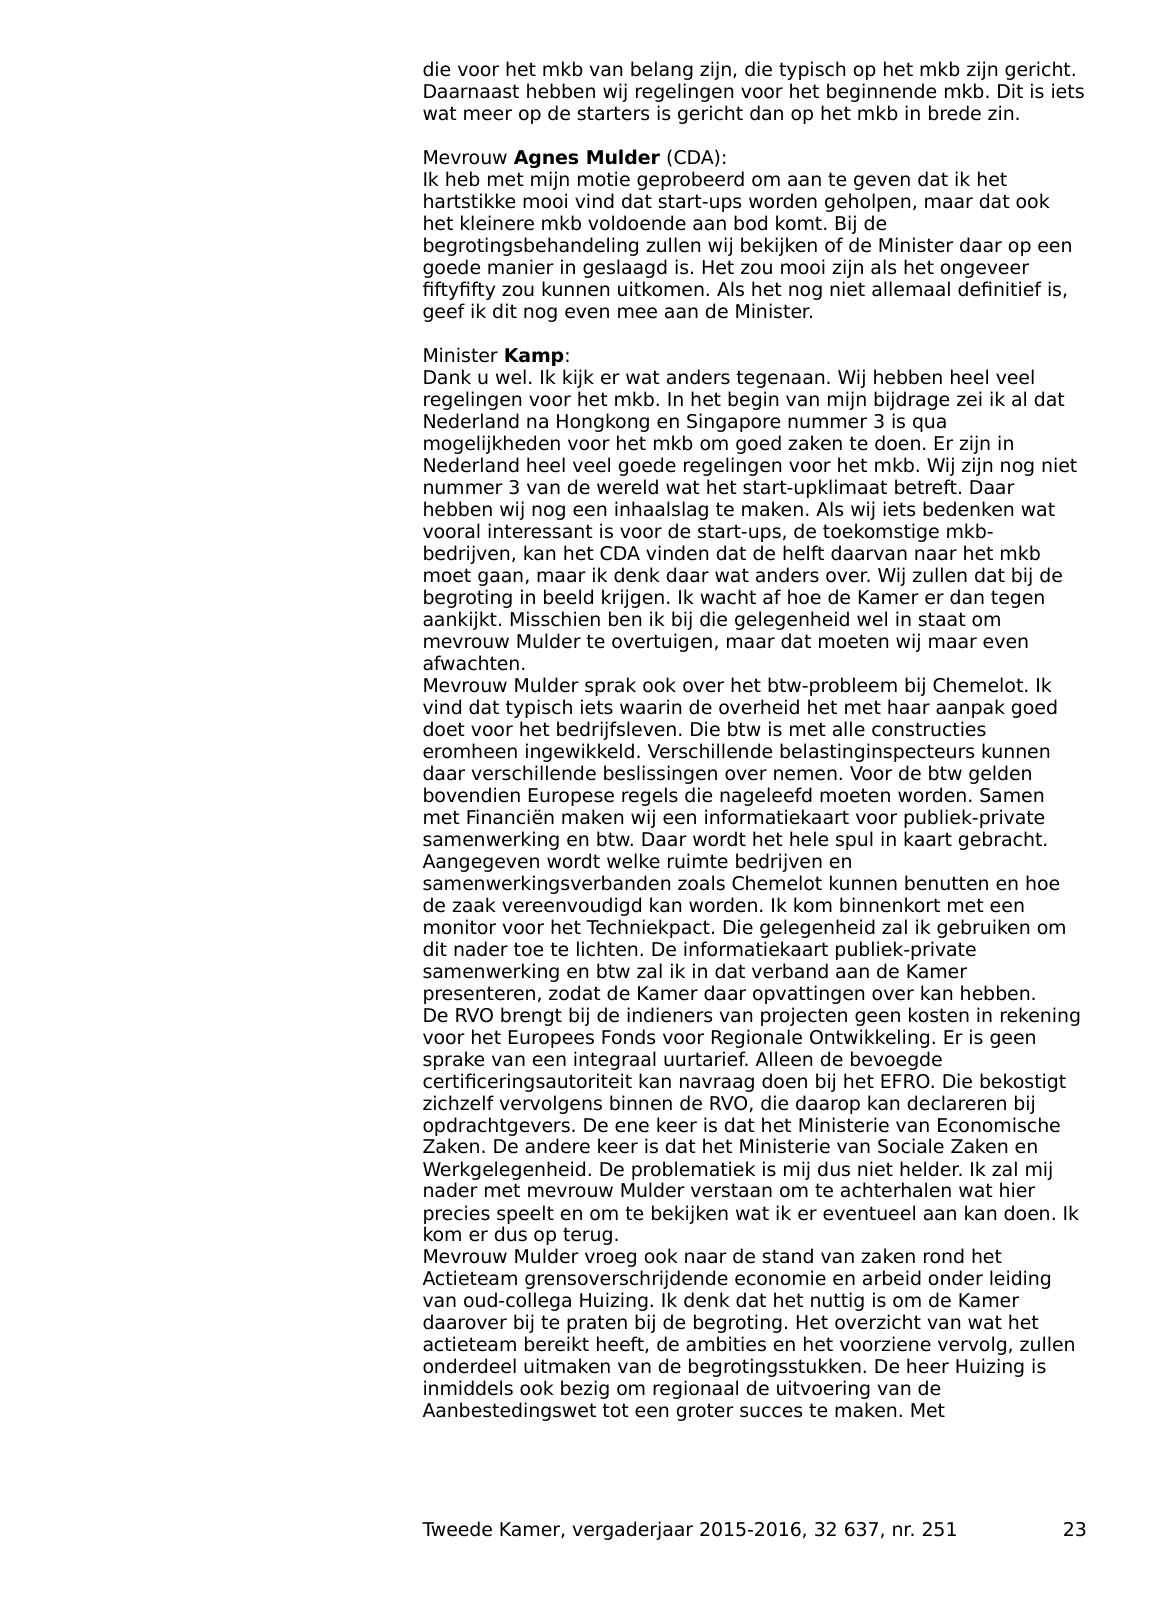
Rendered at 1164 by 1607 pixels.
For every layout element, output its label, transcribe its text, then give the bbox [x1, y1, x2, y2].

text Mevrouw Mulder vroeg ook naar de stand van zaken rond het Actieteam grensoverschrijdende economie en arbeid onder leiding van oud-collega Huizing. Ik denk dat het nuttig is om de Kamer daarover bij te praten bij de begroting. Het overzicht van wat het actieteam bereikt heeft, de ambities en het voorziene vervolg, zullen onderdeel uitmaken van de begrotingsstukken. De heer Huizing is inmiddels ook bezig om regionaal de uitvoering van de Aanbestedingswet tot een groter succes te maken. Met [422, 1246, 1087, 1422]
text De RVO brengt bij de indieners van projecten geen kosten in rekening voor het Europees Fonds voor Regionale Ontwikkeling. Er is geen sprake van een integraal uurtarief. Alleen de bevoegde certificeringsautoriteit kan navraag doen bij het EFRO. Die bekostigt zichzelf vervolgens binnen de RVO, die daarop kan declareren bij opdrachtgevers. De ene keer is dat het Ministerie van Economische Zaken. De andere keer is dat het Ministerie van Sociale Zaken en Werkgelegenheid. De problematiek is mij dus niet helder. Ik zal mij nader met mevrouw Mulder verstaan om te achterhalen wat hier precies speelt en om te bekijken wat ik er eventueel aan kan doen. Ik kom er dus op terug. [422, 1004, 1087, 1246]
text die voor het mkb van belang zijn, die typisch op het mkb zijn gericht. Daarnaast hebben wij regelingen voor het beginnende mkb. Dit is iets wat meer op de starters is gericht dan op het mkb in brede zin. [422, 59, 1087, 125]
text Dank u wel. Ik kijk er wat anders tegenaan. Wij hebben heel veel regelingen voor het mkb. In het begin van mijn bijdrage zei ik al dat Nederland na Hongkong en Singapore nummer 3 is qua mogelijkheden voor het mkb om goed zaken te doen. Er zijn in Nederland heel veel goede regelingen voor het mkb. Wij zijn nog niet nummer 3 van de wereld wat het start-upklimaat betreft. Daar hebben wij nog een inhaalslag te maken. Als wij iets bedenken wat vooral interessant is voor de start-ups, de toekomstige mkb-bedrijven, kan het CDA vinden dat de helft daarvan naar het mkb moet gaan, maar ik denk daar wat anders over. Wij zullen dat bij de begroting in beeld krijgen. Ik wacht af hoe de Kamer er dan tegen aankijkt. Misschien ben ik bij die gelegenheid wel in staat om mevrouw Mulder te overtuigen, maar dat moeten wij maar even afwachten. [422, 367, 1087, 675]
text Minister Kamp: [422, 345, 1087, 367]
text Mevrouw Agnes Mulder (CDA): [422, 147, 1087, 169]
text Ik heb met mijn motie geprobeerd om aan te geven dat ik het hartstikke mooi vind dat start-ups worden geholpen, maar dat ook het kleinere mkb voldoende aan bod komt. Bij de begrotingsbehandeling zullen wij bekijken of de Minister daar op een goede manier in geslaagd is. Het zou mooi zijn als het ongeveer fiftyfifty zou kunnen uitkomen. Als het nog niet allemaal definitief is, geef ik dit nog even mee aan de Minister. [422, 169, 1087, 323]
text Mevrouw Mulder sprak ook over het btw-probleem bij Chemelot. Ik vind dat typisch iets waarin de overheid het met haar aanpak goed doet voor het bedrijfsleven. Die btw is met alle constructies eromheen ingewikkeld. Verschillende belastinginspecteurs kunnen daar verschillende beslissingen over nemen. Voor de btw gelden bovendien Europese regels die nageleefd moeten worden. Samen met Financiën maken wij een informatiekaart voor publiek-private samenwerking en btw. Daar wordt het hele spul in kaart gebracht. Aangegeven wordt welke ruimte bedrijven en samenwerkingsverbanden zoals Chemelot kunnen benutten en hoe de zaak vereenvoudigd kan worden. Ik kom binnenkort met een monitor voor het Techniekpact. Die gelegenheid zal ik gebruiken om dit nader toe te lichten. De informatiekaart publiek-private samenwerking en btw zal ik in dat verband aan de Kamer presenteren, zodat de Kamer daar opvattingen over kan hebben. [422, 675, 1087, 1004]
